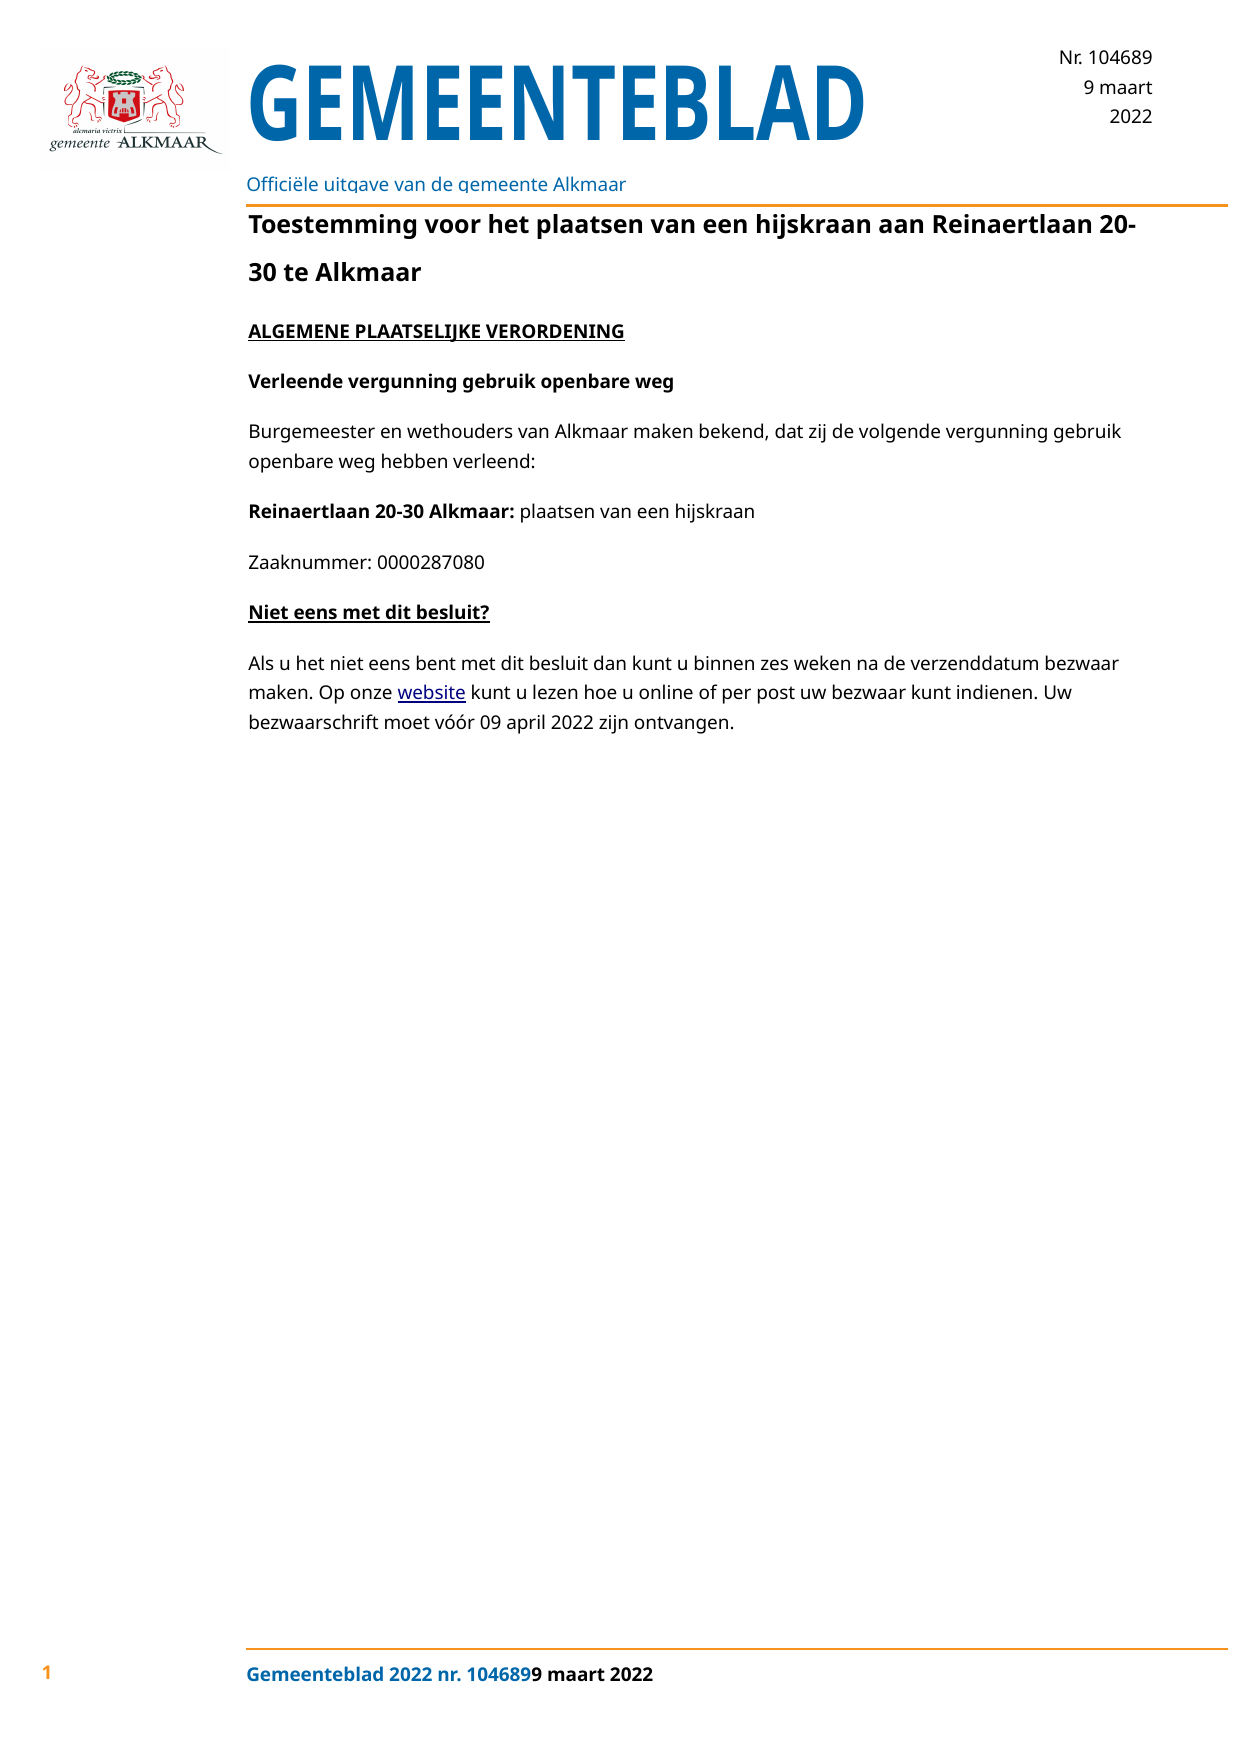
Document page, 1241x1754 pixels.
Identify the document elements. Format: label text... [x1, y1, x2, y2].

text Zaaknummer: 0000287080 [248, 549, 1152, 575]
text ALGEMENE PLAATSELIJKE VERORDENING [248, 318, 1152, 344]
text Niet eens met dit besluit? [248, 599, 1152, 625]
text Burgemeester en wethouders van Alkmaar maken bekend, dat zij de volgende vergunning gebruik openbare weg hebben verleend: [248, 419, 1152, 474]
text Toestemming voor het plaatsen van een hijskraan aan Reinaertlaan 20-30 te Alkmaar [248, 207, 1152, 288]
text Verleende vergunning gebruik openbare weg [248, 368, 1152, 394]
text Als u het niet eens bent met dit besluit dan kunt u binnen zes weken na de verzenddatum bezwaar maken. Op onze website kunt u lezen hoe u online of per post uw bezwaar kunt indienen. Uw bezwaarschrift moet vóór 09 april 2022 zijn ontvangen. [248, 650, 1152, 735]
text Reinaertlaan 20-30 Alkmaar: plaatsen van een hijskraan [248, 499, 1152, 524]
picture [41, 47, 231, 172]
